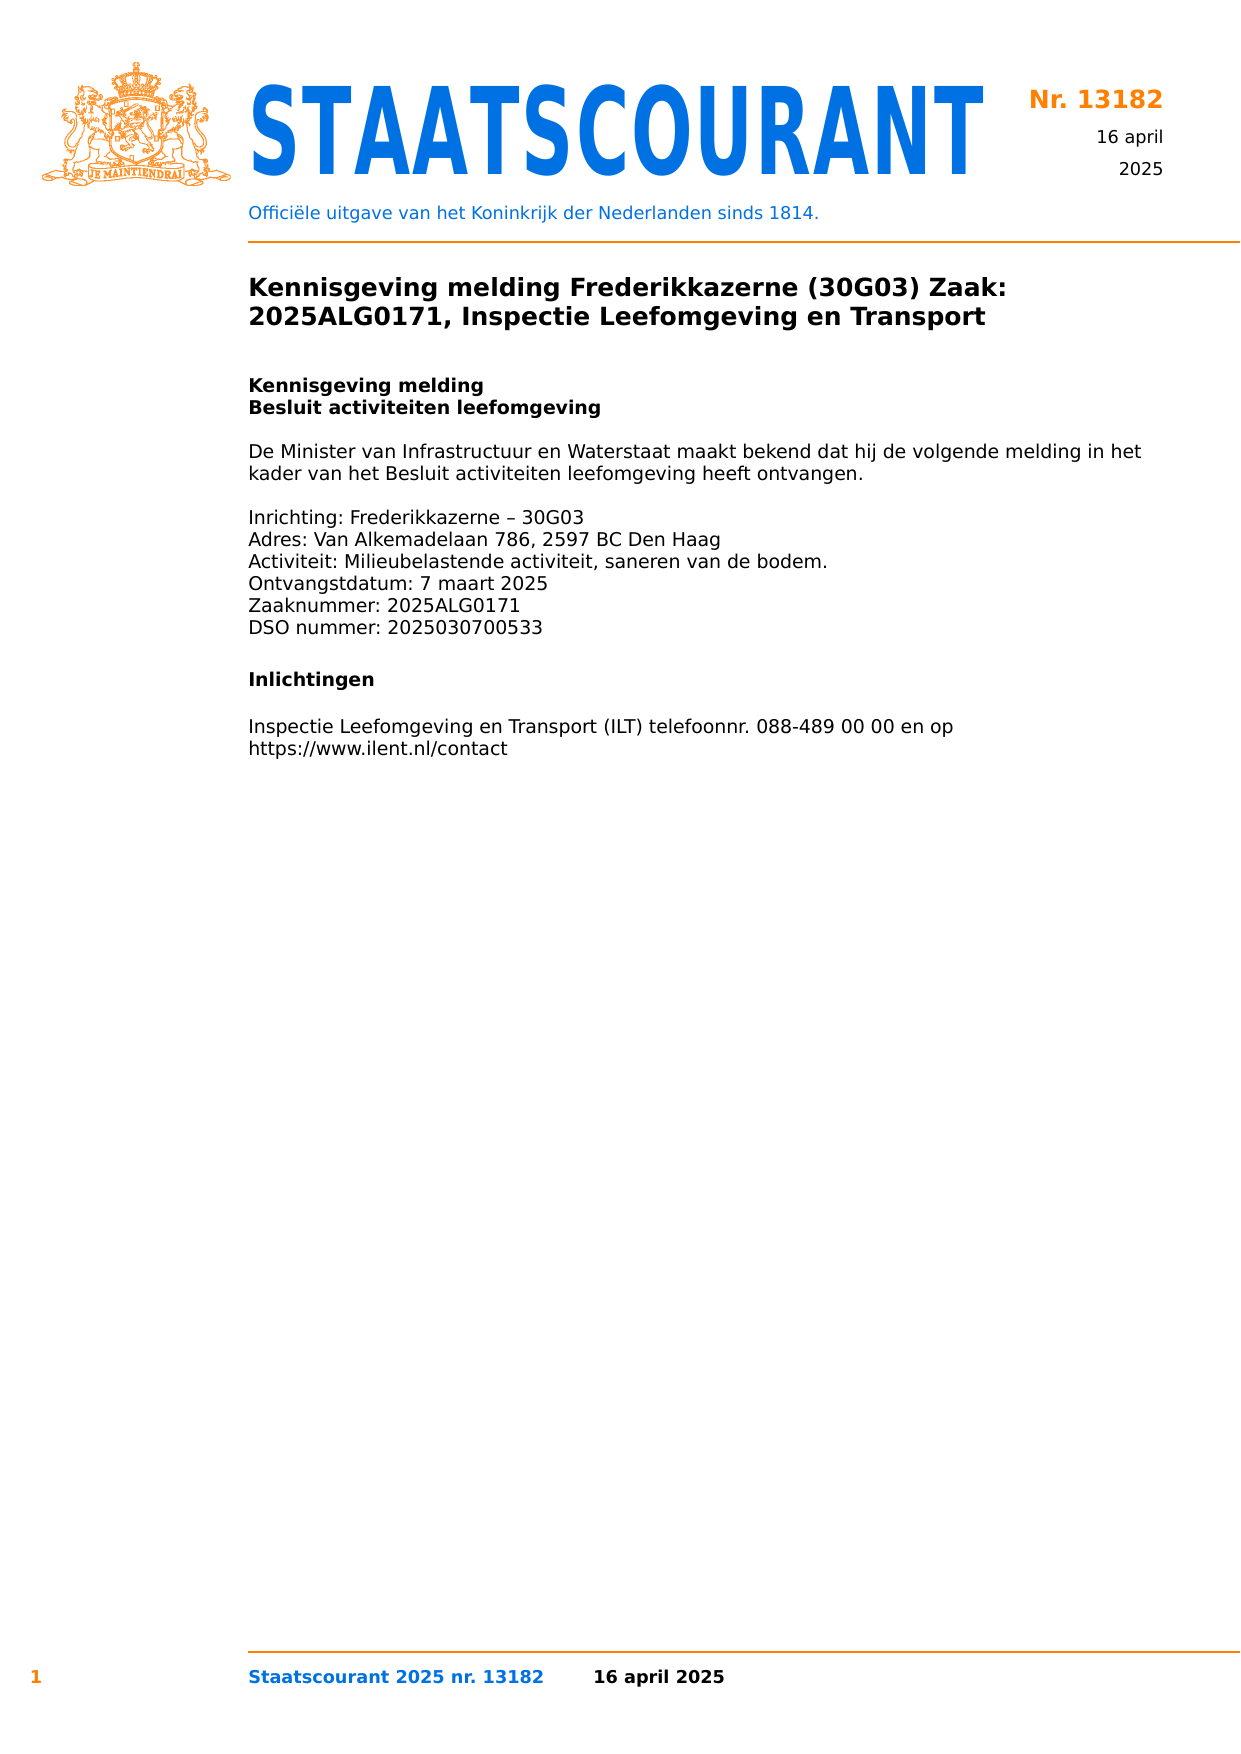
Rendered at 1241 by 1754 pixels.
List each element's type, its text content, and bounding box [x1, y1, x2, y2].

subtitle Kennisgeving melding Frederikkazerne (30G03) Zaak: 2025ALG0171, Inspectie Leefomgeving en Transport [248, 273, 1163, 331]
text Adres: Van Alkemadelaan 786, 2597 BC Den Haag [248, 529, 1163, 551]
text Besluit activiteiten leefomgeving [248, 397, 1163, 419]
table_cell 16 april [998, 121, 1240, 153]
table_header Nr. 13182 [998, 62, 1240, 121]
picture [41, 62, 231, 186]
table_cell 2025 [998, 153, 1240, 203]
text Ontvangstdatum: 7 maart 2025 [248, 573, 1163, 595]
text Inrichting: Frederikkazerne – 30G03 [248, 507, 1163, 529]
text DSO nummer: 2025030700533 [248, 617, 1163, 639]
table_header STAATSCOURANT [248, 62, 998, 203]
text De Minister van Infrastructuur en Waterstaat maakt bekend dat hij de volgende melding in het kader van het Besluit activiteiten leefomgeving heeft ontvangen. [248, 441, 1163, 485]
text Kennisgeving melding [248, 375, 1163, 397]
text Activiteit: Milieubelastende activiteit, saneren van de bodem. [248, 551, 1163, 573]
text Zaaknummer: 2025ALG0171 [248, 595, 1163, 617]
table_header [25, 62, 248, 241]
subtitle Inlichtingen [248, 669, 1163, 691]
table_cell Officiële uitgave van het Koninkrijk der Nederlanden sinds 1814. [248, 203, 1240, 241]
text Inspectie Leefomgeving en Transport (ILT) telefoonnr. 088-489 00 00 en op https://www.ilent.nl/contact [248, 716, 1163, 759]
